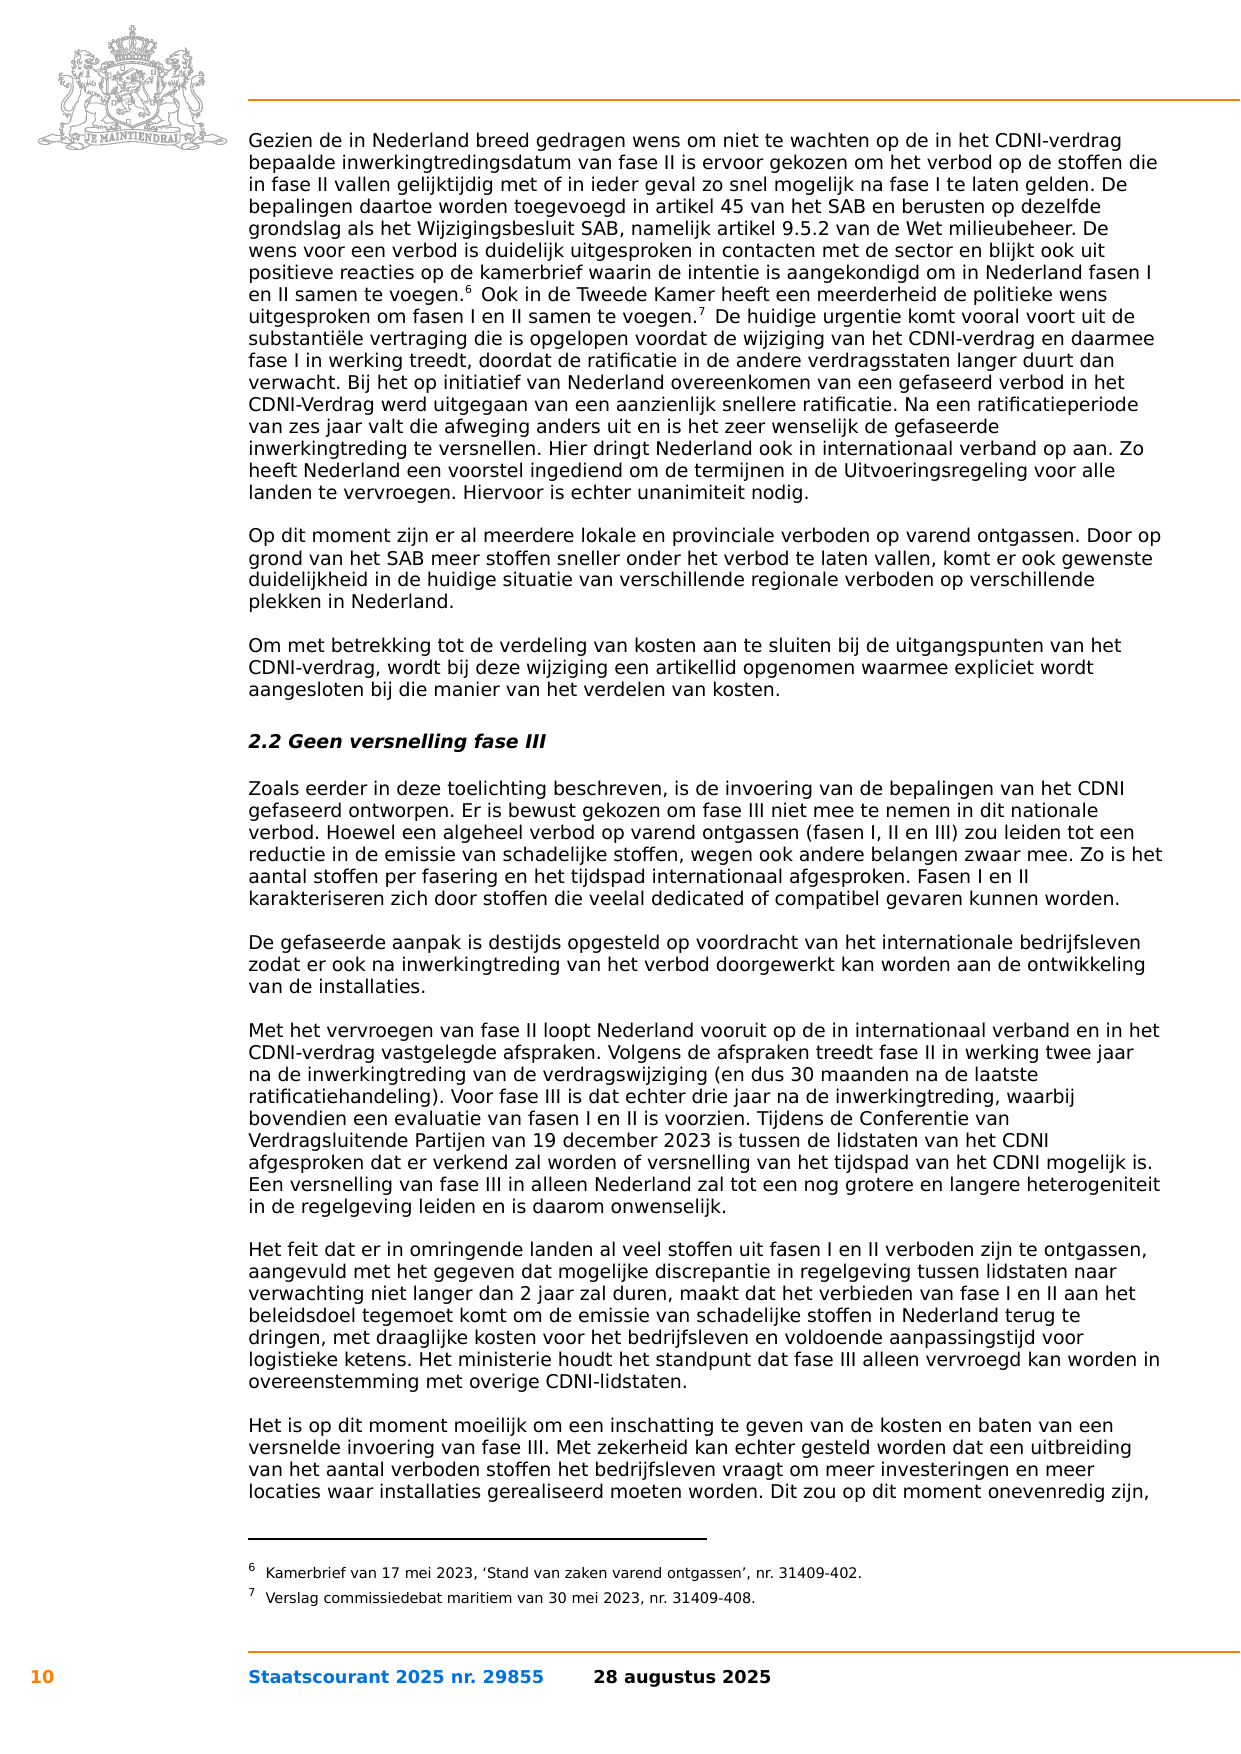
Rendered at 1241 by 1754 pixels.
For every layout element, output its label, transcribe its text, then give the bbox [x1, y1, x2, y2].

text De gefaseerde aanpak is destijds opgesteld op voordracht van het internationale bedrijfsleven zodat er ook na inwerkingtreding van het verbod doorgewerkt kan worden aan de ontwikkeling van de installaties. [248, 932, 1163, 998]
text Kamerbrief van 17 mei 2023, ‘Stand van zaken varend ontgassen’, nr. 31409-402. [248, 1561, 1163, 1583]
text Op dit moment zijn er al meerdere lokale en provinciale verboden op varend ontgassen. Door op grond van het SAB meer stoffen sneller onder het verbod te laten vallen, komt er ook gewenste duidelijkheid in de huidige situatie van verschillende regionale verboden op verschillende plekken in Nederland. [248, 525, 1163, 613]
text Zoals eerder in deze toelichting beschreven, is de invoering van de bepalingen van het CDNI gefaseerd ontworpen. Er is bewust gekozen om fase III niet mee te nemen in dit nationale verbod. Hoewel een algeheel verbod op varend ontgassen (fasen I, II en III) zou leiden tot een reductie in de emissie van schadelijke stoffen, wegen ook andere belangen zwaar mee. Zo is het aantal stoffen per fasering en het tijdspad internationaal afgesproken. Fasen I en II karakteriseren zich door stoffen die veelal dedicated of compatibel gevaren kunnen worden. [248, 778, 1163, 910]
text Om met betrekking tot de verdeling van kosten aan te sluiten bij de uitgangspunten van het CDNI-verdrag, wordt bij deze wijziging een artikellid opgenomen waarmee expliciet wordt aangesloten bij die manier van het verdelen van kosten. [248, 635, 1163, 701]
text Het is op dit moment moeilijk om een inschatting te geven van de kosten en baten van een versnelde invoering van fase III. Met zekerheid kan echter gesteld worden dat een uitbreiding van het aantal verboden stoffen het bedrijfsleven vraagt om meer investeringen en meer locaties waar installaties gerealiseerd moeten worden. Dit zou op dit moment onevenredig zijn, [248, 1415, 1163, 1503]
text Gezien de in Nederland breed gedragen wens om niet te wachten op de in het CDNI-verdrag bepaalde inwerkingtredingsdatum van fase II is ervoor gekozen om het verbod op de stoffen die in fase II vallen gelijktijdig met of in ieder geval zo snel mogelijk na fase I te laten gelden. De bepalingen daartoe worden toegevoegd in artikel 45 van het SAB en berusten op dezelfde grondslag als het Wijzigingsbesluit SAB, namelijk artikel 9.5.2 van de Wet milieubeheer. De wens voor een verbod is duidelijk uitgesproken in contacten met de sector en blijkt ook uit positieve reacties op de kamerbrief waarin de intentie is aangekondigd om in Nederland fasen I en II samen te voegen. Ook in de Tweede Kamer heeft een meerderheid de politieke wens uitgesproken om fasen I en II samen te voegen. De huidige urgentie komt vooral voort uit de substantiële vertraging die is opgelopen voordat de wijziging van het CDNI-verdrag en daarmee fase I in werking treedt, doordat de ratificatie in de andere verdragsstaten langer duurt dan verwacht. Bij het op initiatief van Nederland overeenkomen van een gefaseerd verbod in het CDNI-Verdrag werd uitgegaan van een aanzienlijk snellere ratificatie. Na een ratificatieperiode van zes jaar valt die afweging anders uit en is het zeer wenselijk de gefaseerde inwerkingtreding te versnellen. Hier dringt Nederland ook in internationaal verband op aan. Zo heeft Nederland een voorstel ingediend om de termijnen in de Uitvoeringsregeling voor alle landen te vervroegen. Hiervoor is echter unanimiteit nodig. [248, 130, 1163, 503]
subtitle 2.2 Geen versnelling fase III [248, 731, 1163, 753]
text Met het vervroegen van fase II loopt Nederland vooruit op de in internationaal verband en in het CDNI-verdrag vastgelegde afspraken. Volgens de afspraken treedt fase II in werking twee jaar na de inwerkingtreding van de verdragswijziging (en dus 30 maanden na de laatste ratificatiehandeling). Voor fase III is dat echter drie jaar na de inwerkingtreding, waarbij bovendien een evaluatie van fasen I en II is voorzien. Tijdens de Conferentie van Verdragsluitende Partijen van 19 december 2023 is tussen de lidstaten van het CDNI afgesproken dat er verkend zal worden of versnelling van het tijdspad van het CDNI mogelijk is. Een versnelling van fase III in alleen Nederland zal tot een nog grotere en langere heterogeniteit in de regelgeving leiden en is daarom onwenselijk. [248, 1020, 1163, 1217]
picture [38, 25, 227, 150]
text Het feit dat er in omringende landen al veel stoffen uit fasen I en II verboden zijn te ontgassen, aangevuld met het gegeven dat mogelijke discrepantie in regelgeving tussen lidstaten naar verwachting niet langer dan 2 jaar zal duren, maakt dat het verbieden van fase I en II aan het beleidsdoel tegemoet komt om de emissie van schadelijke stoffen in Nederland terug te dringen, met draaglijke kosten voor het bedrijfsleven en voldoende aanpassingstijd voor logistieke ketens. Het ministerie houdt het standpunt dat fase III alleen vervroegd kan worden in overeenstemming met overige CDNI-lidstaten. [248, 1239, 1163, 1393]
text Verslag commissiedebat maritiem van 30 mei 2023, nr. 31409-408. [248, 1586, 1163, 1608]
